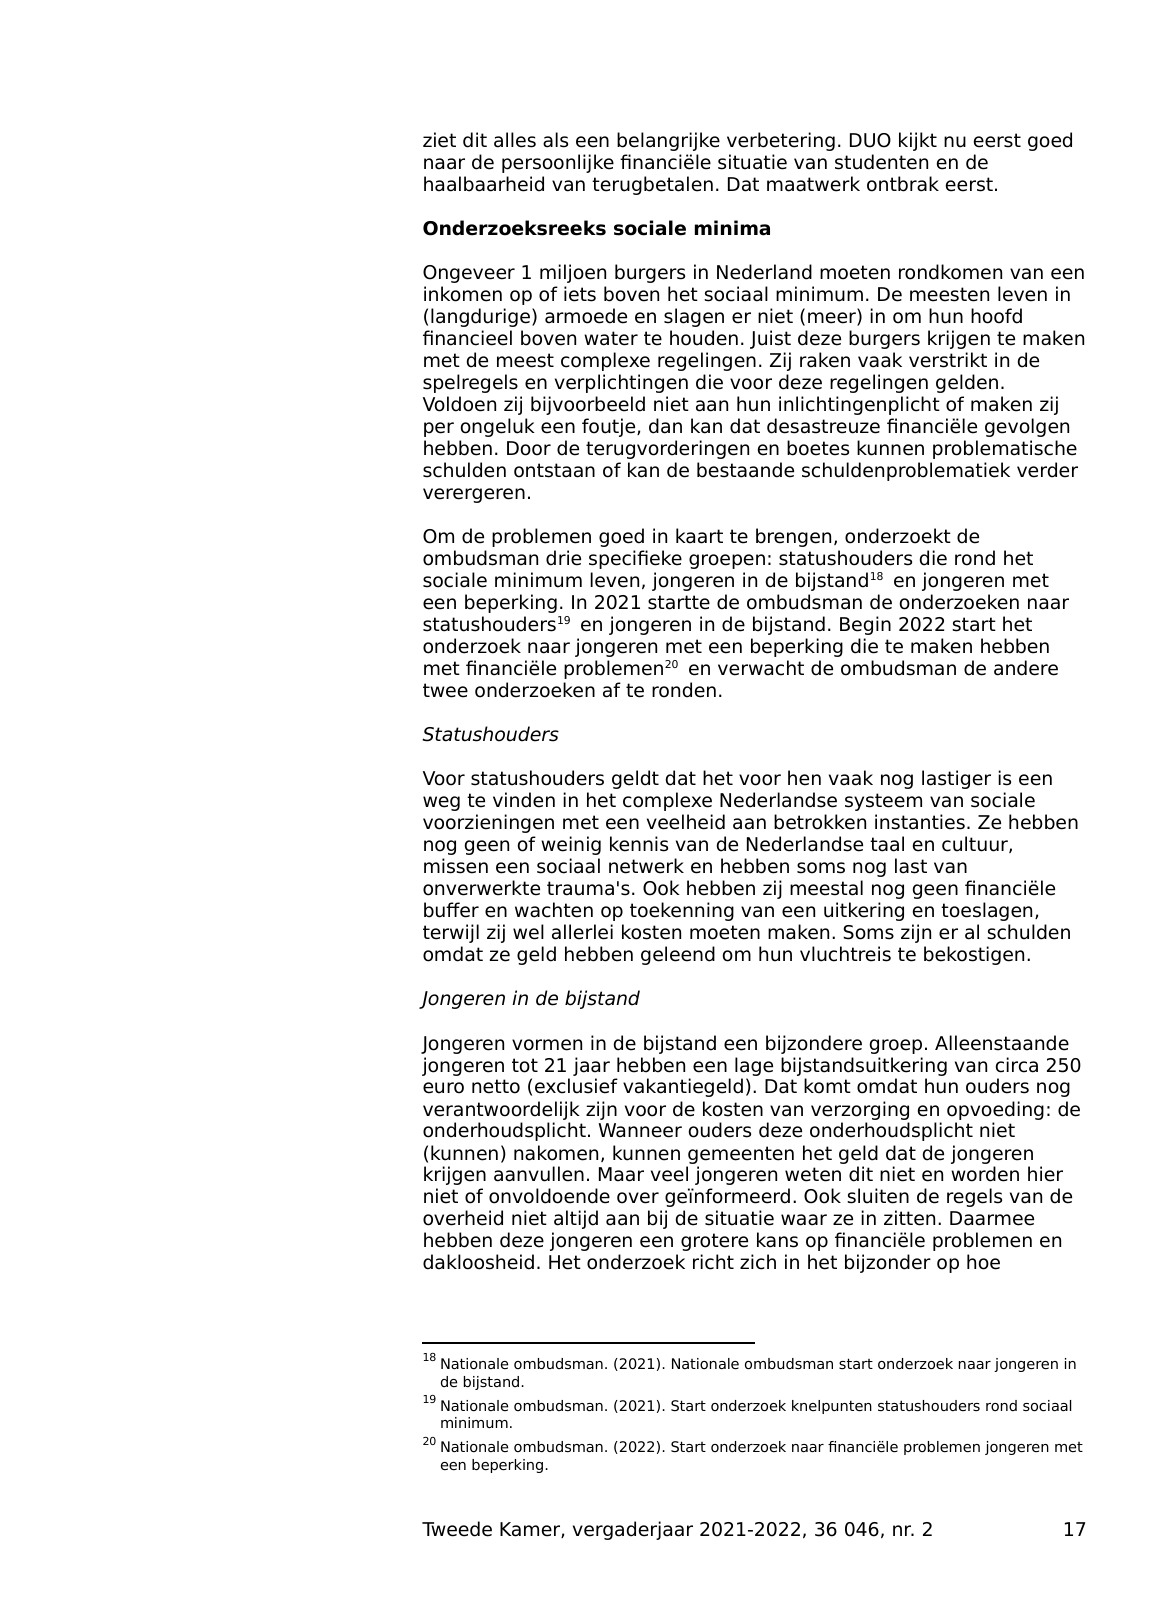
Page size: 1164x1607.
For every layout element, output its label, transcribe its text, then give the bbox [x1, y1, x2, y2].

text Nationale ombudsman. (2021). Nationale ombudsman start onderzoek naar jongeren in de bijstand. [422, 1352, 1087, 1391]
text Nationale ombudsman. (2022). Start onderzoek naar financiële problemen jongeren met een beperking. [422, 1435, 1087, 1474]
subtitle Jongeren in de bijstand [422, 988, 1087, 1010]
subtitle Statushouders [422, 724, 1087, 746]
text Om de problemen goed in kaart te brengen, onderzoekt de ombudsman drie specifieke groepen: statushouders die rond het sociale minimum leven, jongeren in de bijstand en jongeren met een beperking. In 2021 startte de ombudsman de onderzoeken naar statushouders en jongeren in de bijstand. Begin 2022 start het onderzoek naar jongeren met een beperking die te maken hebben met financiële problemen en verwacht de ombudsman de andere twee onderzoeken af te ronden. [422, 526, 1087, 702]
subtitle Onderzoeksreeks sociale minima [422, 218, 1087, 240]
text ziet dit alles als een belangrijke verbetering. DUO kijkt nu eerst goed naar de persoonlijke financiële situatie van studenten en de haalbaarheid van terugbetalen. Dat maatwerk ontbrak eerst. [422, 130, 1087, 196]
text Jongeren vormen in de bijstand een bijzondere groep. Alleenstaande jongeren tot 21 jaar hebben een lage bijstandsuitkering van circa 250 euro netto (exclusief vakantiegeld). Dat komt omdat hun ouders nog verantwoordelijk zijn voor de kosten van verzorging en opvoeding: de onderhoudsplicht. Wanneer ouders deze onderhoudsplicht niet (kunnen) nakomen, kunnen gemeenten het geld dat de jongeren krijgen aanvullen. Maar veel jongeren weten dit niet en worden hier niet of onvoldoende over geïnformeerd. Ook sluiten de regels van de overheid niet altijd aan bij de situatie waar ze in zitten. Daarmee hebben deze jongeren een grotere kans op financiële problemen en dakloosheid. Het onderzoek richt zich in het bijzonder op hoe [422, 1032, 1087, 1274]
text Ongeveer 1 miljoen burgers in Nederland moeten rondkomen van een inkomen op of iets boven het sociaal minimum. De meesten leven in (langdurige) armoede en slagen er niet (meer) in om hun hoofd financieel boven water te houden. Juist deze burgers krijgen te maken met de meest complexe regelingen. Zij raken vaak verstrikt in de spelregels en verplichtingen die voor deze regelingen gelden. Voldoen zij bijvoorbeeld niet aan hun inlichtingenplicht of maken zij per ongeluk een foutje, dan kan dat desastreuze financiële gevolgen hebben. Door de terugvorderingen en boetes kunnen problematische schulden ontstaan of kan de bestaande schuldenproblematiek verder verergeren. [422, 262, 1087, 504]
text Nationale ombudsman. (2021). Start onderzoek knelpunten statushouders rond sociaal minimum. [422, 1393, 1087, 1432]
text Voor statushouders geldt dat het voor hen vaak nog lastiger is een weg te vinden in het complexe Nederlandse systeem van sociale voorzieningen met een veelheid aan betrokken instanties. Ze hebben nog geen of weinig kennis van de Nederlandse taal en cultuur, missen een sociaal netwerk en hebben soms nog last van onverwerkte trauma's. Ook hebben zij meestal nog geen financiële buffer en wachten op toekenning van een uitkering en toeslagen, terwijl zij wel allerlei kosten moeten maken. Soms zijn er al schulden omdat ze geld hebben geleend om hun vluchtreis te bekostigen. [422, 768, 1087, 966]
